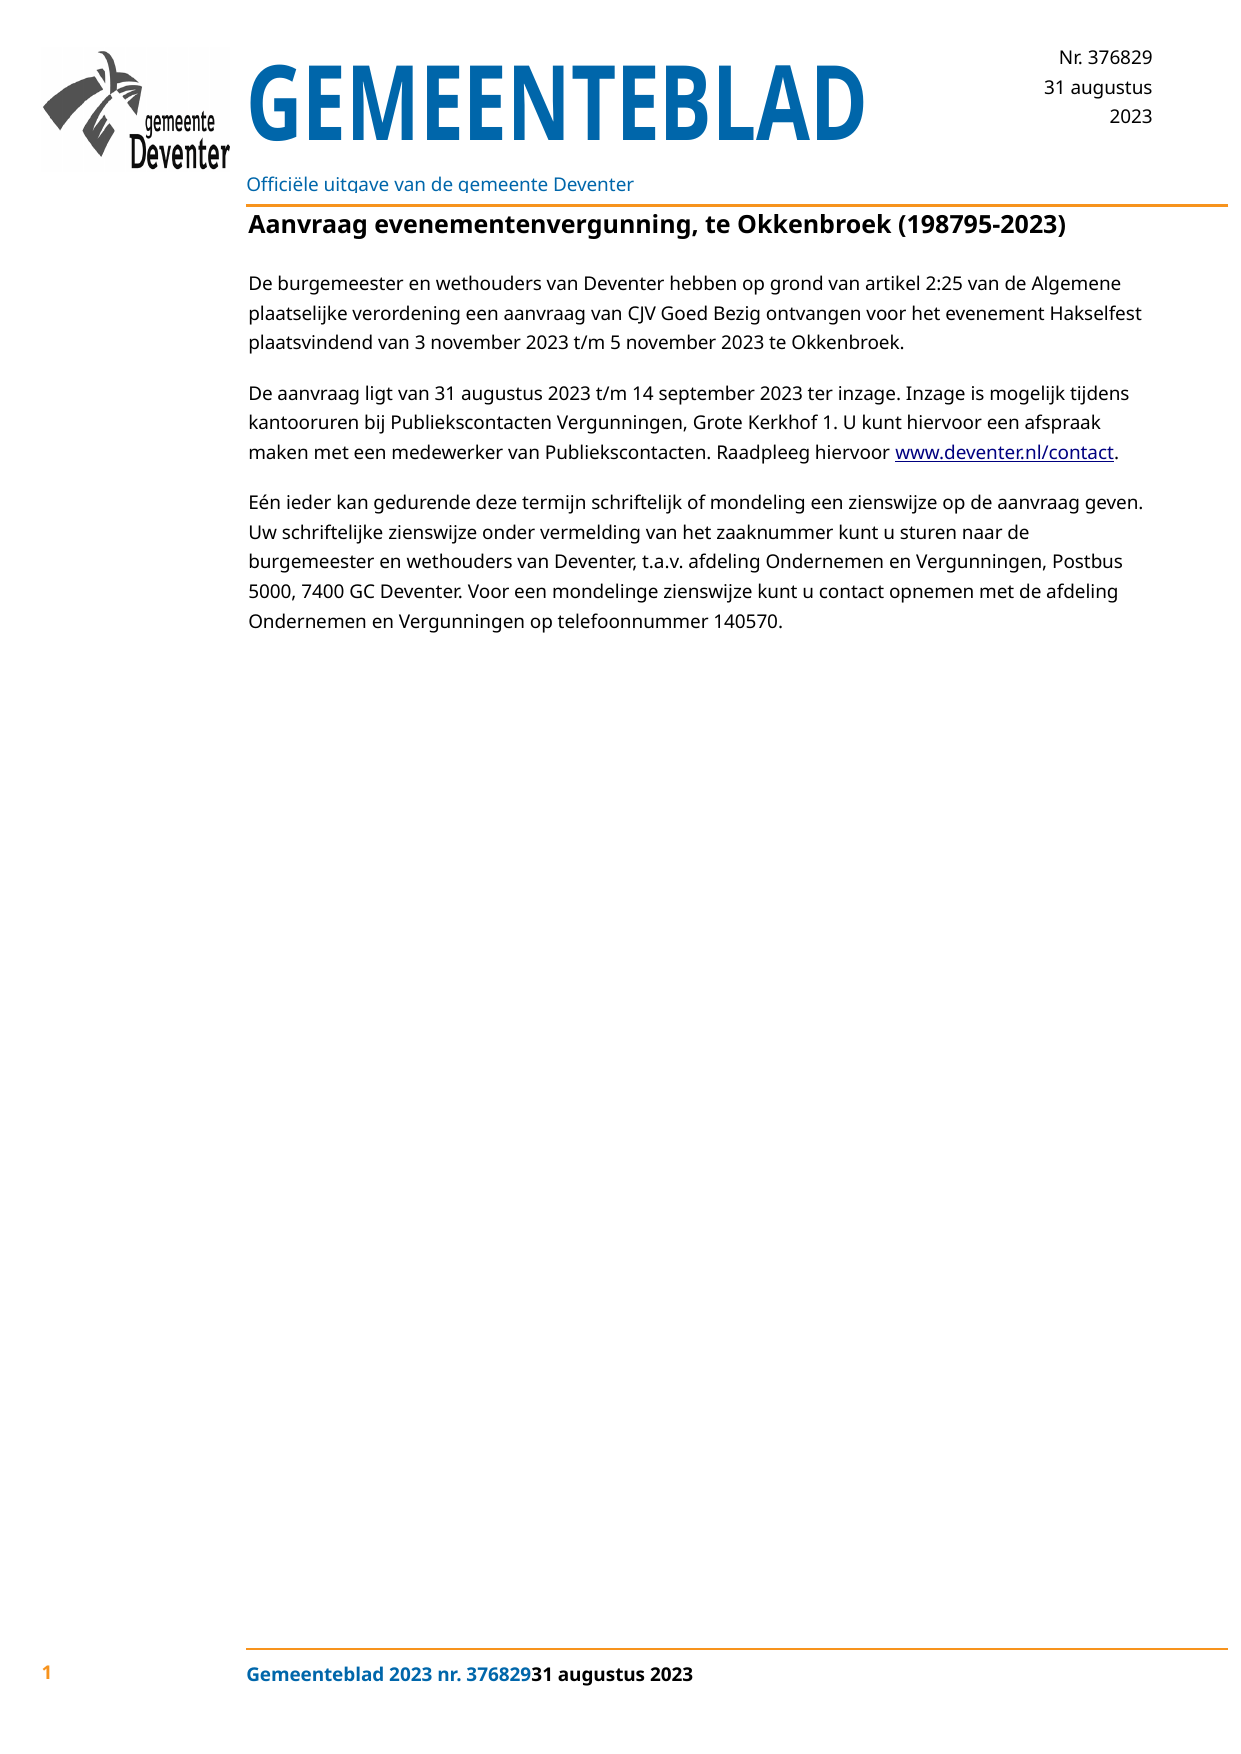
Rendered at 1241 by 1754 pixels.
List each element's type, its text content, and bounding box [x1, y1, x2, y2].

text Eén ieder kan gedurende deze termijn schriftelijk of mondeling een zienswijze op de aanvraag geven. Uw schriftelijke zienswijze onder vermelding van het zaaknummer kunt u sturen naar de burgemeester en wethouders van Deventer, t.a.v. afdeling Ondernemen en Vergunningen, Postbus 5000, 7400 GC Deventer. Voor een mondelinge zienswijze kunt u contact opnemen met de afdeling Ondernemen en Vergunningen op telefoonnummer 140570. [248, 489, 1152, 633]
text De burgemeester en wethouders van Deventer hebben op grond van artikel 2:25 van de Algemene plaatselijke verordening een aanvraag van CJV Goed Bezig ontvangen voor het evenement Hakselfest plaatsvindend van 3 november 2023 t/m 5 november 2023 te Okkenbroek. [248, 270, 1152, 355]
text De aanvraag ligt van 31 augustus 2023 t/m 14 september 2023 ter inzage. Inzage is mogelijk tijdens kantooruren bij Publiekscontacten Vergunningen, Grote Kerkhof 1. U kunt hiervoor een afspraak maken met een medewerker van Publiekscontacten. Raadpleeg hiervoor www.deventer.nl/contact. [248, 380, 1152, 465]
picture [41, 47, 231, 172]
text Aanvraag evenementenvergunning, te Okkenbroek (198795-2023) [248, 207, 1152, 241]
